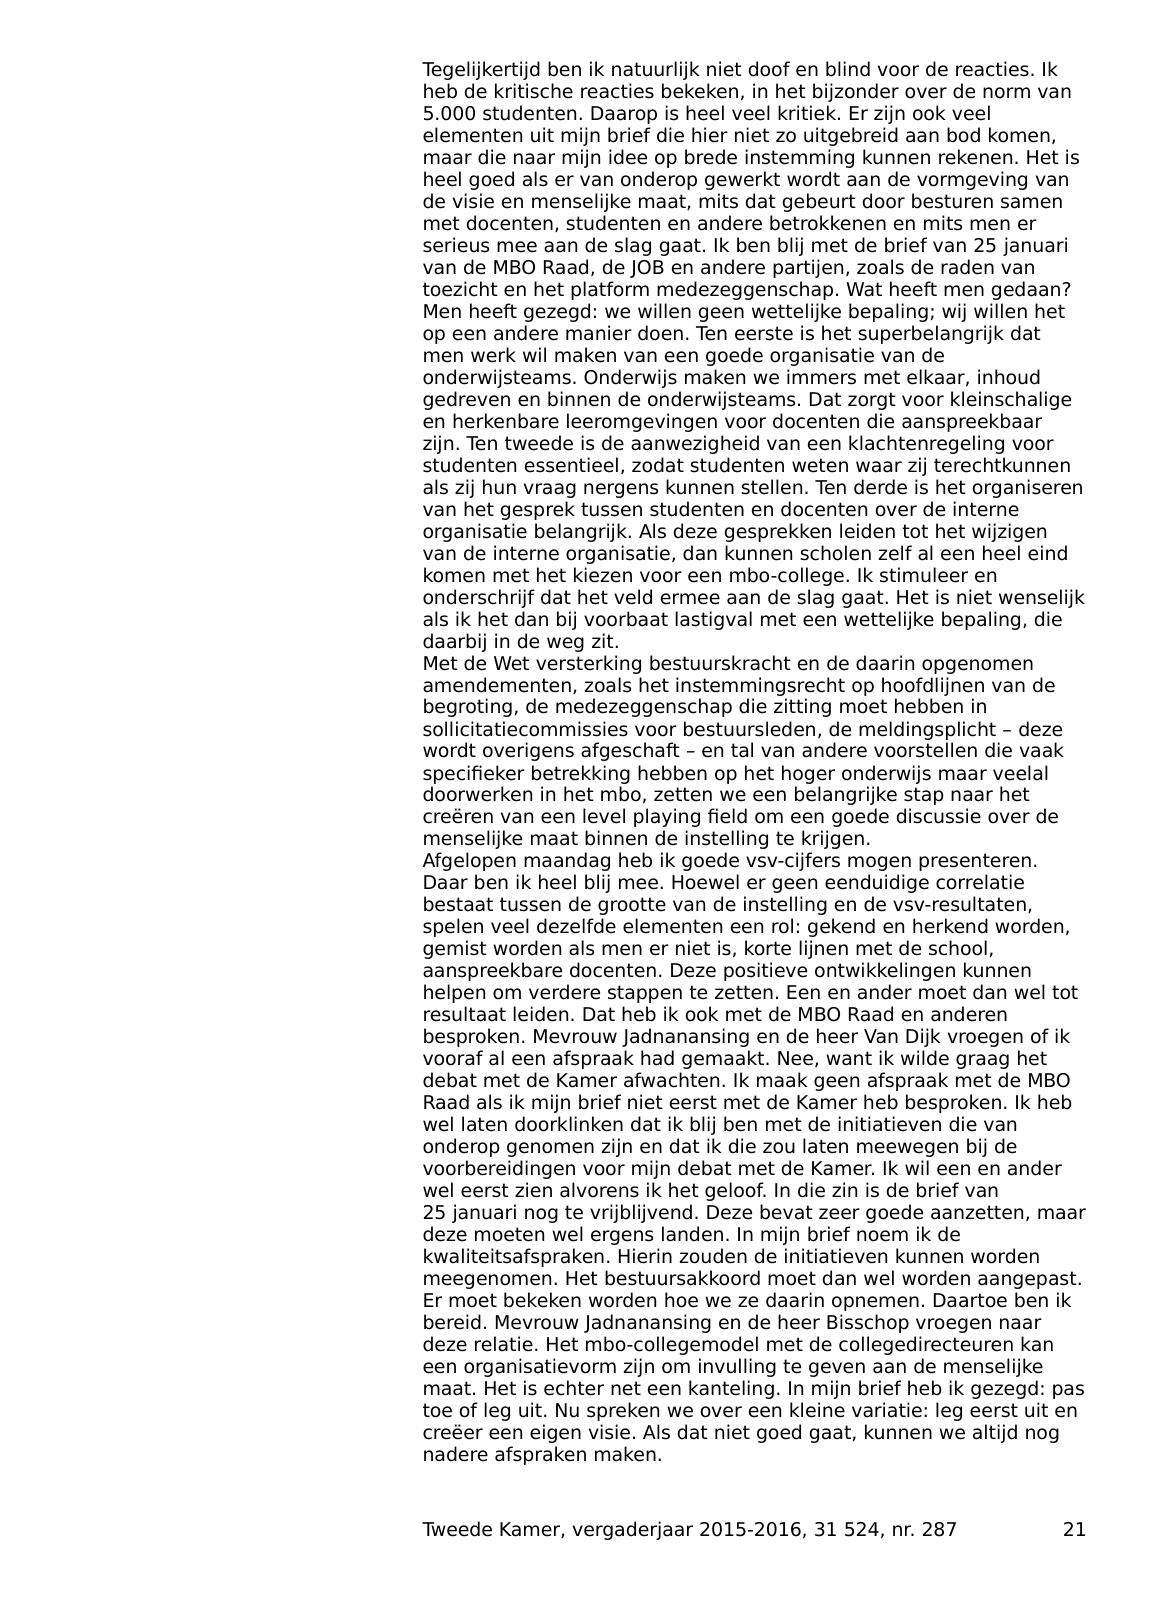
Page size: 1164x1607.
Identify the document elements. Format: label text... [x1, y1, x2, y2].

text Afgelopen maandag heb ik goede vsv-cijfers mogen presenteren. Daar ben ik heel blij mee. Hoewel er geen eenduidige correlatie bestaat tussen de grootte van de instelling en de vsv-resultaten, spelen veel dezelfde elementen een rol: gekend en herkend worden, gemist worden als men er niet is, korte lijnen met de school, aanspreekbare docenten. Deze positieve ontwikkelingen kunnen helpen om verdere stappen te zetten. Een en ander moet dan wel tot resultaat leiden. Dat heb ik ook met de MBO Raad en anderen besproken. Mevrouw Jadnanansing en de heer Van Dijk vroegen of ik vooraf al een afspraak had gemaakt. Nee, want ik wilde graag het debat met de Kamer afwachten. Ik maak geen afspraak met de MBO Raad als ik mijn brief niet eerst met de Kamer heb besproken. Ik heb wel laten doorklinken dat ik blij ben met de initiatieven die van onderop genomen zijn en dat ik die zou laten meewegen bij de voorbereidingen voor mijn debat met de Kamer. Ik wil een en ander wel eerst zien alvorens ik het geloof. In die zin is de brief van 25 januari nog te vrijblijvend. Deze bevat zeer goede aanzetten, maar deze moeten wel ergens landen. In mijn brief noem ik de kwaliteitsafspraken. Hierin zouden de initiatieven kunnen worden meegenomen. Het bestuursakkoord moet dan wel worden aangepast. Er moet bekeken worden hoe we ze daarin opnemen. Daartoe ben ik bereid. Mevrouw Jadnanansing en de heer Bisschop vroegen naar deze relatie. Het mbo-collegemodel met de collegedirecteuren kan een organisatievorm zijn om invulling te geven aan de menselijke maat. Het is echter net een kanteling. In mijn brief heb ik gezegd: pas toe of leg uit. Nu spreken we over een kleine variatie: leg eerst uit en creëer een eigen visie. Als dat niet goed gaat, kunnen we altijd nog nadere afspraken maken. [422, 850, 1087, 1466]
text Met de Wet versterking bestuurskracht en de daarin opgenomen amendementen, zoals het instemmingsrecht op hoofdlijnen van de begroting, de medezeggenschap die zitting moet hebben in sollicitatiecommissies voor bestuursleden, de meldingsplicht – deze wordt overigens afgeschaft – en tal van andere voorstellen die vaak specifieker betrekking hebben op het hoger onderwijs maar veelal doorwerken in het mbo, zetten we een belangrijke stap naar het creëren van een level playing field om een goede discussie over de menselijke maat binnen de instelling te krijgen. [422, 652, 1087, 850]
text Tegelijkertijd ben ik natuurlijk niet doof en blind voor de reacties. Ik heb de kritische reacties bekeken, in het bijzonder over de norm van 5.000 studenten. Daarop is heel veel kritiek. Er zijn ook veel elementen uit mijn brief die hier niet zo uitgebreid aan bod komen, maar die naar mijn idee op brede instemming kunnen rekenen. Het is heel goed als er van onderop gewerkt wordt aan de vormgeving van de visie en menselijke maat, mits dat gebeurt door besturen samen met docenten, studenten en andere betrokkenen en mits men er serieus mee aan de slag gaat. Ik ben blij met de brief van 25 januari van de MBO Raad, de JOB en andere partijen, zoals de raden van toezicht en het platform medezeggenschap. Wat heeft men gedaan? Men heeft gezegd: we willen geen wettelijke bepaling; wij willen het op een andere manier doen. Ten eerste is het superbelangrijk dat men werk wil maken van een goede organisatie van de onderwijsteams. Onderwijs maken we immers met elkaar, inhoud gedreven en binnen de onderwijsteams. Dat zorgt voor kleinschalige en herkenbare leeromgevingen voor docenten die aanspreekbaar zijn. Ten tweede is de aanwezigheid van een klachtenregeling voor studenten essentieel, zodat studenten weten waar zij terechtkunnen als zij hun vraag nergens kunnen stellen. Ten derde is het organiseren van het gesprek tussen studenten en docenten over de interne organisatie belangrijk. Als deze gesprekken leiden tot het wijzigen van de interne organisatie, dan kunnen scholen zelf al een heel eind komen met het kiezen voor een mbo-college. Ik stimuleer en onderschrijf dat het veld ermee aan de slag gaat. Het is niet wenselijk als ik het dan bij voorbaat lastigval met een wettelijke bepaling, die daarbij in de weg zit. [422, 59, 1087, 652]
